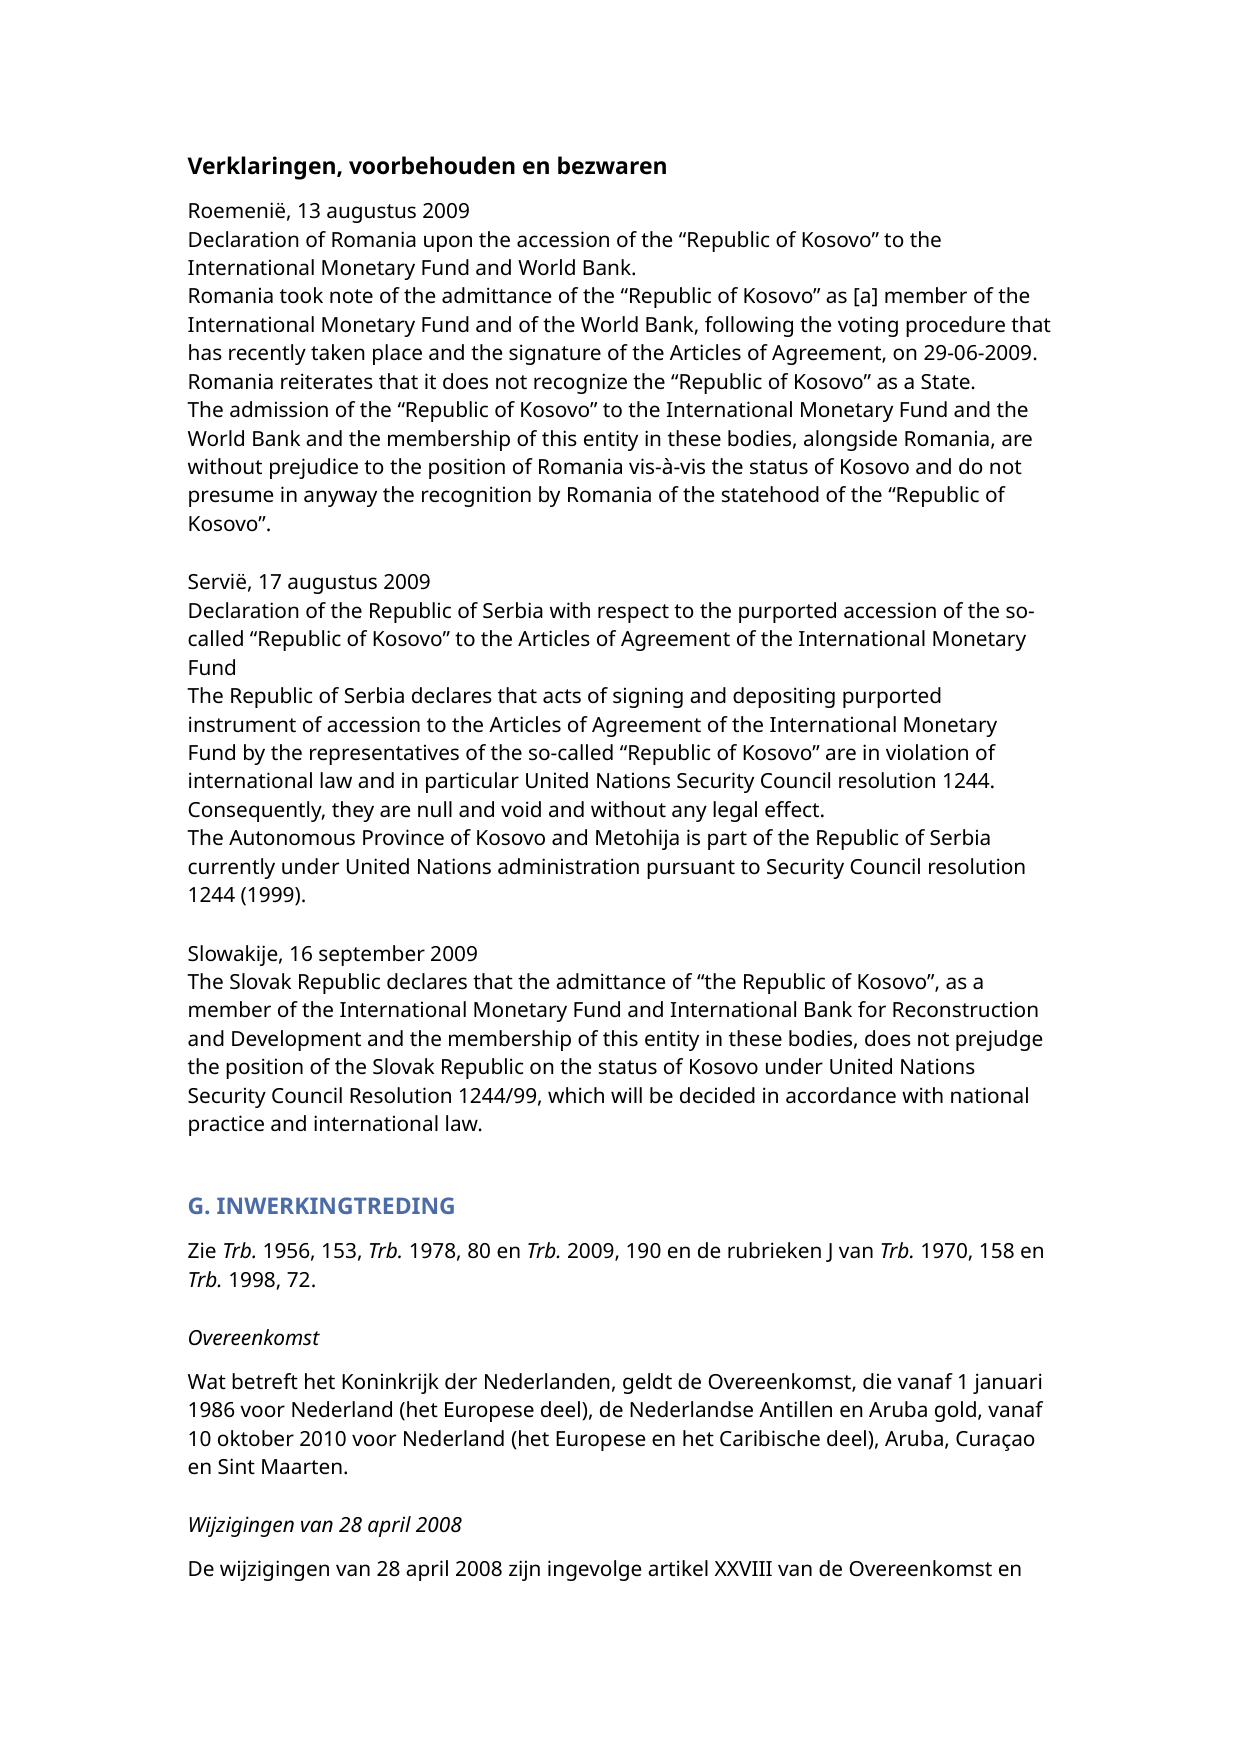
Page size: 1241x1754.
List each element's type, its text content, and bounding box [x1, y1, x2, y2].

text Declaration of the Republic of Serbia with respect to the purported accession of the so-called “Republic of Kosovo” to the Articles of Agreement of the International Monetary Fund [187, 596, 1053, 681]
text Servië, 17 augustus 2009 [187, 567, 1053, 596]
text Romania took note of the admittance of the “Republic of Kosovo” as [a] member of the International Monetary Fund and of the World Bank, following the voting procedure that has recently taken place and the signature of the Articles of Agreement, on 29-06-2009. [187, 282, 1053, 367]
text Wat betreft het Koninkrijk der Nederlanden, geldt de Overeenkomst, die vanaf 1 januari 1986 voor Nederland (het Europese deel), de Nederlandse Antillen en Aruba gold, vanaf 10 oktober 2010 voor Nederland (het Europese en het Caribische deel), Aruba, Curaçao en Sint Maarten. [187, 1367, 1053, 1481]
subtitle Verklaringen, voorbehouden en bezwaren [187, 150, 1053, 181]
text Roemenië, 13 augustus 2009 [187, 196, 1053, 225]
text Overeenkomst [187, 1323, 1053, 1352]
text Slowakije, 16 september 2009 [187, 939, 1053, 967]
text De wijzigingen van 28 april 2008 zijn ingevolge artikel XXVIII van de Overeenkomst en [187, 1554, 1053, 1582]
text The Republic of Serbia declares that acts of signing and depositing purported instrument of accession to the Articles of Agreement of the International Monetary Fund by the representatives of the so-called “Republic of Kosovo” are in violation of international law and in particular United Nations Security Council resolution 1244. Consequently, they are null and void and without any legal effect. [187, 681, 1053, 823]
text The Autonomous Province of Kosovo and Metohija is part of the Republic of Serbia currently under United Nations administration pursuant to Security Council resolution 1244 (1999). [187, 823, 1053, 909]
text Zie Trb. 1956, 153, Trb. 1978, 80 en Trb. 2009, 190 en de rubrieken J van Trb. 1970, 158 en Trb. 1998, 72. [187, 1237, 1053, 1293]
text Romania reiterates that it does not recognize the “Republic of Kosovo” as a State. [187, 367, 1053, 395]
text The Slovak Republic declares that the admittance of “the Republic of Kosovo”, as a member of the International Monetary Fund and International Bank for Reconstruction and Development and the membership of this entity in these bodies, does not prejudge the position of the Slovak Republic on the status of Kosovo under United Nations Security Council Resolution 1244/99, which will be decided in accordance with national practice and international law. [187, 967, 1053, 1138]
text Declaration of Romania upon the accession of the “Republic of Kosovo” to the International Monetary Fund and World Bank. [187, 225, 1053, 282]
text The admission of the “Republic of Kosovo” to the International Monetary Fund and the World Bank and the membership of this entity in these bodies, alongside Romania, are without prejudice to the position of Romania vis-à-vis the status of Kosovo and do not presume in anyway the recognition by Romania of the statehood of the “Republic of Kosovo”. [187, 395, 1053, 537]
text Wijzigingen van 28 april 2008 [187, 1511, 1053, 1539]
subtitle G. INWERKINGTREDING [187, 1190, 1053, 1222]
